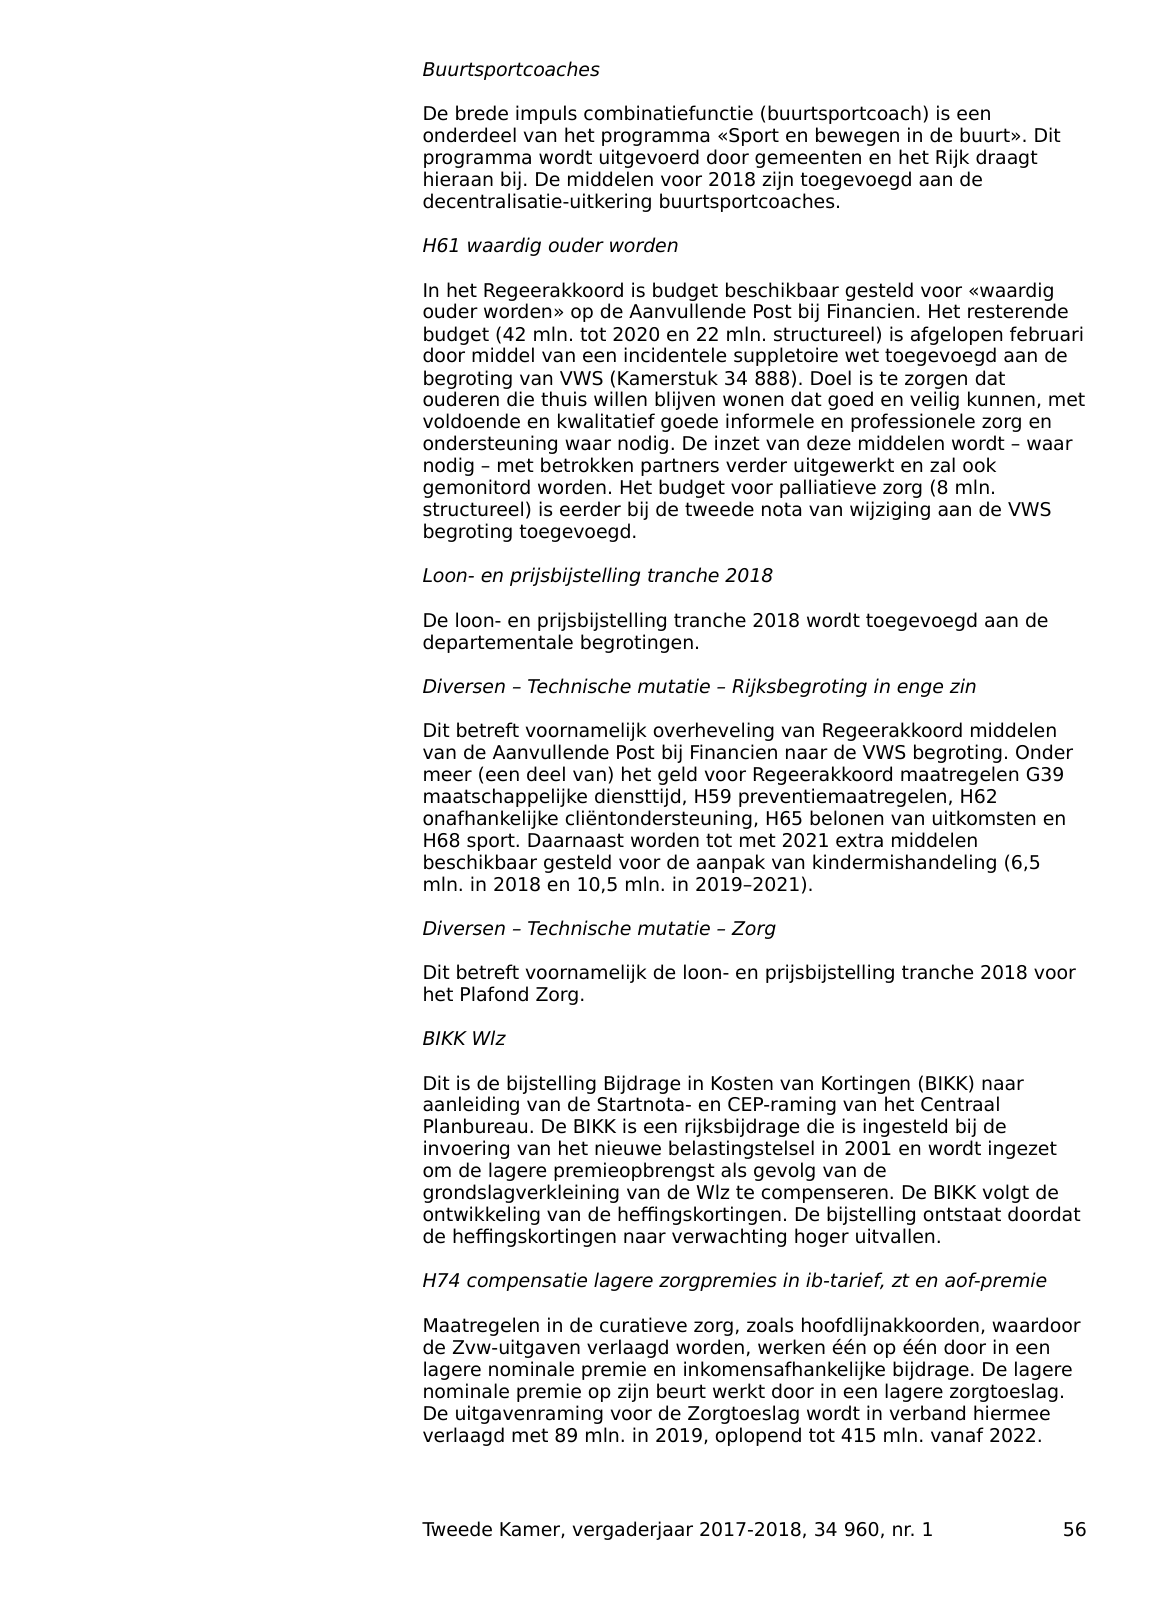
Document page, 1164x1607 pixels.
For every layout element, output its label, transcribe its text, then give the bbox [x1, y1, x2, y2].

text Dit betreft voornamelijk de loon- en prijsbijstelling tranche 2018 voor het Plafond Zorg. [422, 962, 1087, 1006]
text Maatregelen in de curatieve zorg, zoals hoofdlijnakkoorden, waardoor de Zvw-uitgaven verlaagd worden, werken één op één door in een lagere nominale premie en inkomensafhankelijke bijdrage. De lagere nominale premie op zijn beurt werkt door in een lagere zorgtoeslag. De uitgavenraming voor de Zorgtoeslag wordt in verband hiermee verlaagd met 89 mln. in 2019, oplopend tot 415 mln. vanaf 2022. [422, 1314, 1087, 1446]
text In het Regeerakkoord is budget beschikbaar gesteld voor «waardig ouder worden» op de Aanvullende Post bij Financien. Het resterende budget (42 mln. tot 2020 en 22 mln. structureel) is afgelopen februari door middel van een incidentele suppletoire wet toegevoegd aan de begroting van VWS (Kamerstuk 34 888). Doel is te zorgen dat ouderen die thuis willen blijven wonen dat goed en veilig kunnen, met voldoende en kwalitatief goede informele en professionele zorg en ondersteuning waar nodig. De inzet van deze middelen wordt – waar nodig – met betrokken partners verder uitgewerkt en zal ook gemonitord worden. Het budget voor palliatieve zorg (8 mln. structureel) is eerder bij de tweede nota van wijziging aan de VWS begroting toegevoegd. [422, 279, 1087, 543]
text Dit betreft voornamelijk overheveling van Regeerakkoord middelen van de Aanvullende Post bij Financien naar de VWS begroting. Onder meer (een deel van) het geld voor Regeerakkoord maatregelen G39 maatschappelijke diensttijd, H59 preventiemaatregelen, H62 onafhankelijke cliëntondersteuning, H65 belonen van uitkomsten en H68 sport. Daarnaast worden tot met 2021 extra middelen beschikbaar gesteld voor de aanpak van kindermishandeling (6,5 mln. in 2018 en 10,5 mln. in 2019–2021). [422, 720, 1087, 896]
text De brede impuls combinatiefunctie (buurtsportcoach) is een onderdeel van het programma «Sport en bewegen in de buurt». Dit programma wordt uitgevoerd door gemeenten en het Rijk draagt hieraan bij. De middelen voor 2018 zijn toegevoegd aan de decentralisatie-uitkering buurtsportcoaches. [422, 103, 1087, 213]
subtitle Diversen – Technische mutatie – Rijksbegroting in enge zin [422, 676, 1087, 698]
text De loon- en prijsbijstelling tranche 2018 wordt toegevoegd aan de departementale begrotingen. [422, 609, 1087, 653]
text Dit is de bijstelling Bijdrage in Kosten van Kortingen (BIKK) naar aanleiding van de Startnota- en CEP-raming van het Centraal Planbureau. De BIKK is een rijksbijdrage die is ingesteld bij de invoering van het nieuwe belastingstelsel in 2001 en wordt ingezet om de lagere premieopbrengst als gevolg van de grondslagverkleining van de Wlz te compenseren. De BIKK volgt de ontwikkeling van de heffingskortingen. De bijstelling ontstaat doordat de heffingskortingen naar verwachting hoger uitvallen. [422, 1072, 1087, 1248]
subtitle H74 compensatie lagere zorgpremies in ib-tarief, zt en aof-premie [422, 1270, 1087, 1292]
subtitle Diversen – Technische mutatie – Zorg [422, 918, 1087, 940]
subtitle H61 waardig ouder worden [422, 235, 1087, 257]
subtitle BIKK Wlz [422, 1028, 1087, 1050]
subtitle Buurtsportcoaches [422, 59, 1087, 81]
subtitle Loon- en prijsbijstelling tranche 2018 [422, 565, 1087, 587]
